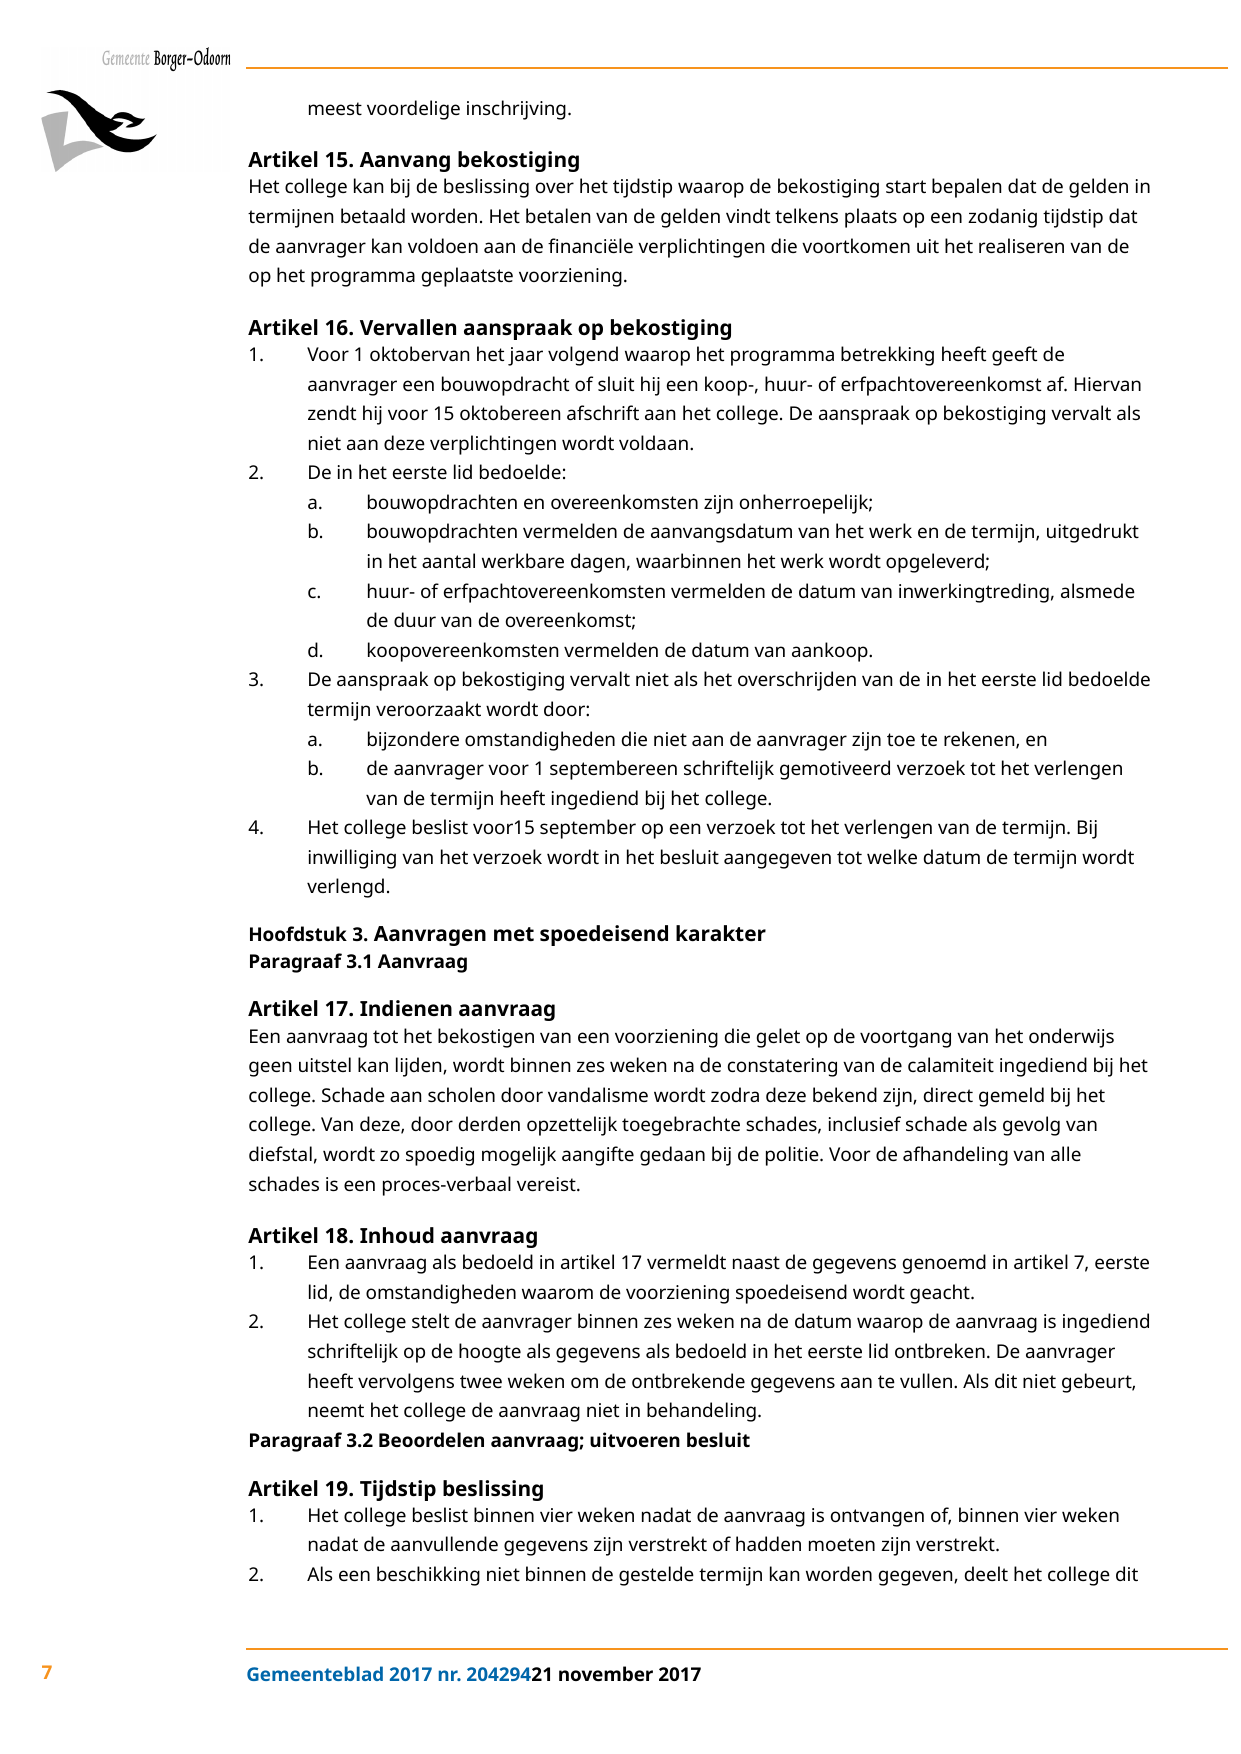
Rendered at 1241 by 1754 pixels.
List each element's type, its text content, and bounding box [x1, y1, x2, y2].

text Artikel 16. Vervallen aanspraak op bekostiging [248, 313, 1152, 341]
picture [41, 47, 231, 172]
list bouwopdrachten vermelden de aanvangsdatum van het werk en de termijn, uitgedrukt in het aantal werkbare dagen, waarbinnen het werk wordt opgeleverd; [307, 519, 1152, 574]
text Hoofdstuk 3. Aanvragen met spoedeisend karakter [248, 919, 1152, 948]
list Het college beslist voor15 september op een verzoek tot het verlengen van de termijn. Bij inwilliging van het verzoek wordt in het besluit aangegeven tot welke datum de termijn wordt verlengd. [248, 814, 1152, 899]
list Voor 1 oktobervan het jaar volgend waarop het programma betrekking heeft geeft de aanvrager een bouwopdracht of sluit hij een koop-, huur- of erfpachtovereenkomst af. Hiervan zendt hij voor 15 oktobereen afschrift aan het college. De aanspraak op bekostiging vervalt als niet aan deze verplichtingen wordt voldaan. [248, 341, 1152, 456]
list huur- of erfpachtovereenkomsten vermelden de datum van inwerkingtreding, alsmede de duur van de overeenkomst; [307, 578, 1152, 633]
list bouwopdrachten en overeenkomsten zijn onherroepelijk; [307, 489, 1152, 515]
list Het college stelt de aanvrager binnen zes weken na de datum waarop de aanvraag is ingediend schriftelijk op de hoogte als gegevens als bedoeld in het eerste lid ontbreken. De aanvrager heeft vervolgens twee weken om de ontbrekende gegevens aan te vullen. Als dit niet gebeurt, neemt het college de aanvraag niet in behandeling. [248, 1309, 1152, 1423]
text Artikel 18. Inhoud aanvraag [248, 1221, 1152, 1249]
list Het college beslist binnen vier weken nadat de aanvraag is ontvangen of, binnen vier weken nadat de aanvullende gegevens zijn verstrekt of hadden moeten zijn verstrekt. [248, 1502, 1152, 1557]
list Als een beschikking niet binnen de gestelde termijn kan worden gegeven, deelt het college dit [248, 1561, 1152, 1587]
list koopovereenkomsten vermelden de datum van aankoop. [307, 637, 1152, 663]
list Een aanvraag als bedoeld in artikel 17 vermeldt naast de gegevens genoemd in artikel 7, eerste lid, de omstandigheden waarom de voorziening spoedeisend wordt geacht. [248, 1249, 1152, 1305]
text Het college kan bij de beslissing over het tijdstip waarop de bekostiging start bepalen dat de gelden in termijnen betaald worden. Het betalen van de gelden vindt telkens plaats op een zodanig tijdstip dat de aanvrager kan voldoen aan de financiële verplichtingen die voortkomen uit het realiseren van de op het programma geplaatste voorziening. [248, 174, 1152, 288]
list De in het eerste lid bedoelde: [248, 459, 1152, 485]
list bijzondere omstandigheden die niet aan de aanvrager zijn toe te rekenen, en [307, 726, 1152, 752]
text Paragraaf 3.1 Aanvraag [248, 948, 1152, 973]
list meest voordelige inschrijving. [248, 95, 1152, 121]
text Artikel 15. Aanvang bekostiging [248, 145, 1152, 174]
text Paragraaf 3.2 Beoordelen aanvraag; uitvoeren besluit [248, 1427, 1152, 1453]
text Artikel 19. Tijdstip beslissing [248, 1474, 1152, 1502]
text Artikel 17. Indienen aanvraag [248, 994, 1152, 1023]
list de aanvrager voor 1 septembereen schriftelijk gemotiveerd verzoek tot het verlengen van de termijn heeft ingediend bij het college. [307, 755, 1152, 811]
text Een aanvraag tot het bekostigen van een voorziening die gelet op de voortgang van het onderwijs geen uitstel kan lijden, wordt binnen zes weken na de constatering van de calamiteit ingediend bij het college. Schade aan scholen door vandalisme wordt zodra deze bekend zijn, direct gemeld bij het college. Van deze, door derden opzettelijk toegebrachte schades, inclusief schade als gevolg van diefstal, wordt zo spoedig mogelijk aangifte gedaan bij de politie. Voor de afhandeling van alle schades is een proces-verbaal vereist. [248, 1023, 1152, 1196]
list De aanspraak op bekostiging vervalt niet als het overschrijden van de in het eerste lid bedoelde termijn veroorzaakt wordt door: [248, 667, 1152, 722]
